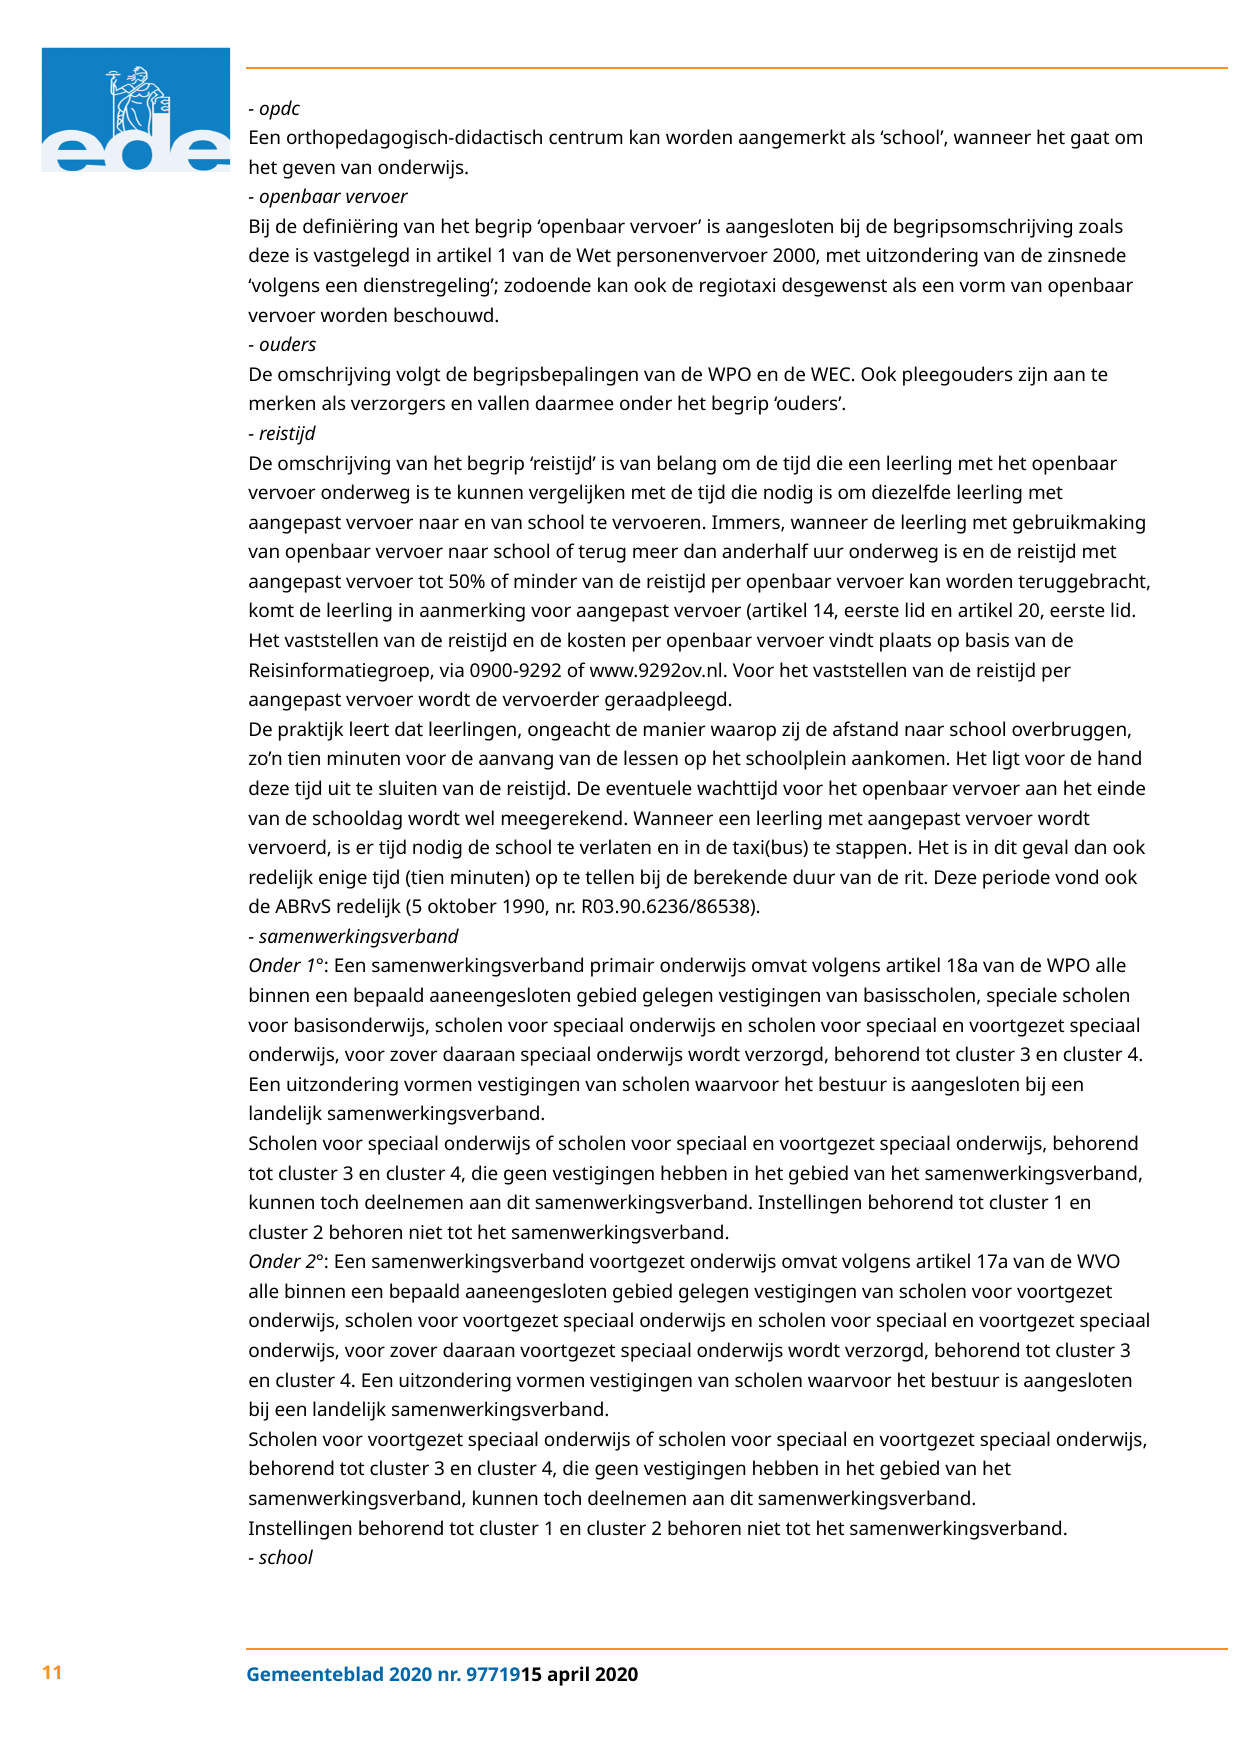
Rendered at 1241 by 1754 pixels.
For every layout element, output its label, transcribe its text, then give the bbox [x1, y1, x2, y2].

text Onder 2°: Een samenwerkingsverband voortgezet onderwijs omvat volgens artikel 17a van de WVO alle binnen een bepaald aaneengesloten gebied gelegen vestigingen van scholen voor voortgezet onderwijs, scholen voor voortgezet speciaal onderwijs en scholen voor speciaal en voortgezet speciaal onderwijs, voor zover daaraan voortgezet speciaal onderwijs wordt verzorgd, behorend tot cluster 3 en cluster 4. Een uitzondering vormen vestigingen van scholen waarvoor het bestuur is aangesloten bij een landelijk samenwerkingsverband. [248, 1248, 1152, 1422]
text - openbaar vervoer [248, 183, 1152, 209]
text Scholen voor voortgezet speciaal onderwijs of scholen voor speciaal en voortgezet speciaal onderwijs, behorend tot cluster 3 en cluster 4, die geen vestigingen hebben in het gebied van het samenwerkingsverband, kunnen toch deelnemen aan dit samenwerkingsverband. [248, 1426, 1152, 1511]
text Onder 1°: Een samenwerkingsverband primair onderwijs omvat volgens artikel 18a van de WPO alle binnen een bepaald aaneengesloten gebied gelegen vestigingen van basisscholen, speciale scholen voor basisonderwijs, scholen voor speciaal onderwijs en scholen voor speciaal en voortgezet speciaal onderwijs, voor zover daaraan speciaal onderwijs wordt verzorgd, behorend tot cluster 3 en cluster 4. Een uitzondering vormen vestigingen van scholen waarvoor het bestuur is aangesloten bij een landelijk samenwerkingsverband. [248, 953, 1152, 1126]
text De praktijk leert dat leerlingen, ongeacht de manier waarop zij de afstand naar school overbruggen, zo’n tien minuten voor de aanvang van de lessen op het schoolplein aankomen. Het ligt voor de hand deze tijd uit te sluiten van de reistijd. De eventuele wachttijd voor het openbaar vervoer aan het einde van de schooldag wordt wel meegerekend. Wanneer een leerling met aangepast vervoer wordt vervoerd, is er tijd nodig de school te verlaten en in de taxi(bus) te stappen. Het is in dit geval dan ook redelijk enige tijd (tien minuten) op te tellen bij de berekende duur van de rit. Deze periode vond ook de ABRvS redelijk (5 oktober 1990, nr. R03.90.6236/86538). [248, 716, 1152, 919]
picture [41, 47, 231, 172]
text - ouders [248, 331, 1152, 357]
text De omschrijving volgt de begripsbepalingen van de WPO en de WEC. Ook pleegouders zijn aan te merken als verzorgers en vallen daarmee onder het begrip ‘ouders’. [248, 361, 1152, 416]
text Instellingen behorend tot cluster 1 en cluster 2 behoren niet tot het samenwerkingsverband. [248, 1515, 1152, 1541]
text Bij de definiëring van het begrip ‘openbaar vervoer’ is aangesloten bij de begripsomschrijving zoals deze is vastgelegd in artikel 1 van de Wet personenvervoer 2000, met uitzondering van de zinsnede ‘volgens een dienstregeling’; zodoende kan ook de regiotaxi desgewenst als een vorm van openbaar vervoer worden beschouwd. [248, 213, 1152, 328]
text Scholen voor speciaal onderwijs of scholen voor speciaal en voortgezet speciaal onderwijs, behorend tot cluster 3 en cluster 4, die geen vestigingen hebben in het gebied van het samenwerkingsverband, kunnen toch deelnemen aan dit samenwerkingsverband. Instellingen behorend tot cluster 1 en cluster 2 behoren niet tot het samenwerkingsverband. [248, 1130, 1152, 1245]
text - reistijd [248, 420, 1152, 446]
text - school [248, 1544, 1152, 1570]
text - opdc [248, 95, 1152, 121]
text De omschrijving van het begrip ‘reistijd’ is van belang om de tijd die een leerling met het openbaar vervoer onderweg is te kunnen vergelijken met de tijd die nodig is om diezelfde leerling met aangepast vervoer naar en van school te vervoeren. Immers, wanneer de leerling met gebruikmaking van openbaar vervoer naar school of terug meer dan anderhalf uur onderweg is en de reistijd met aangepast vervoer tot 50% of minder van de reistijd per openbaar vervoer kan worden teruggebracht, komt de leerling in aanmerking voor aangepast vervoer (artikel 14, eerste lid en artikel 20, eerste lid. Het vaststellen van de reistijd en de kosten per openbaar vervoer vindt plaats op basis van de Reisinformatiegroep, via 0900-9292 of www.9292ov.nl. Voor het vaststellen van de reistijd per aangepast vervoer wordt de vervoerder geraadpleegd. [248, 450, 1152, 712]
text Een orthopedagogisch-didactisch centrum kan worden aangemerkt als ‘school’, wanneer het gaat om het geven van onderwijs. [248, 124, 1152, 180]
text - samenwerkingsverband [248, 923, 1152, 949]
